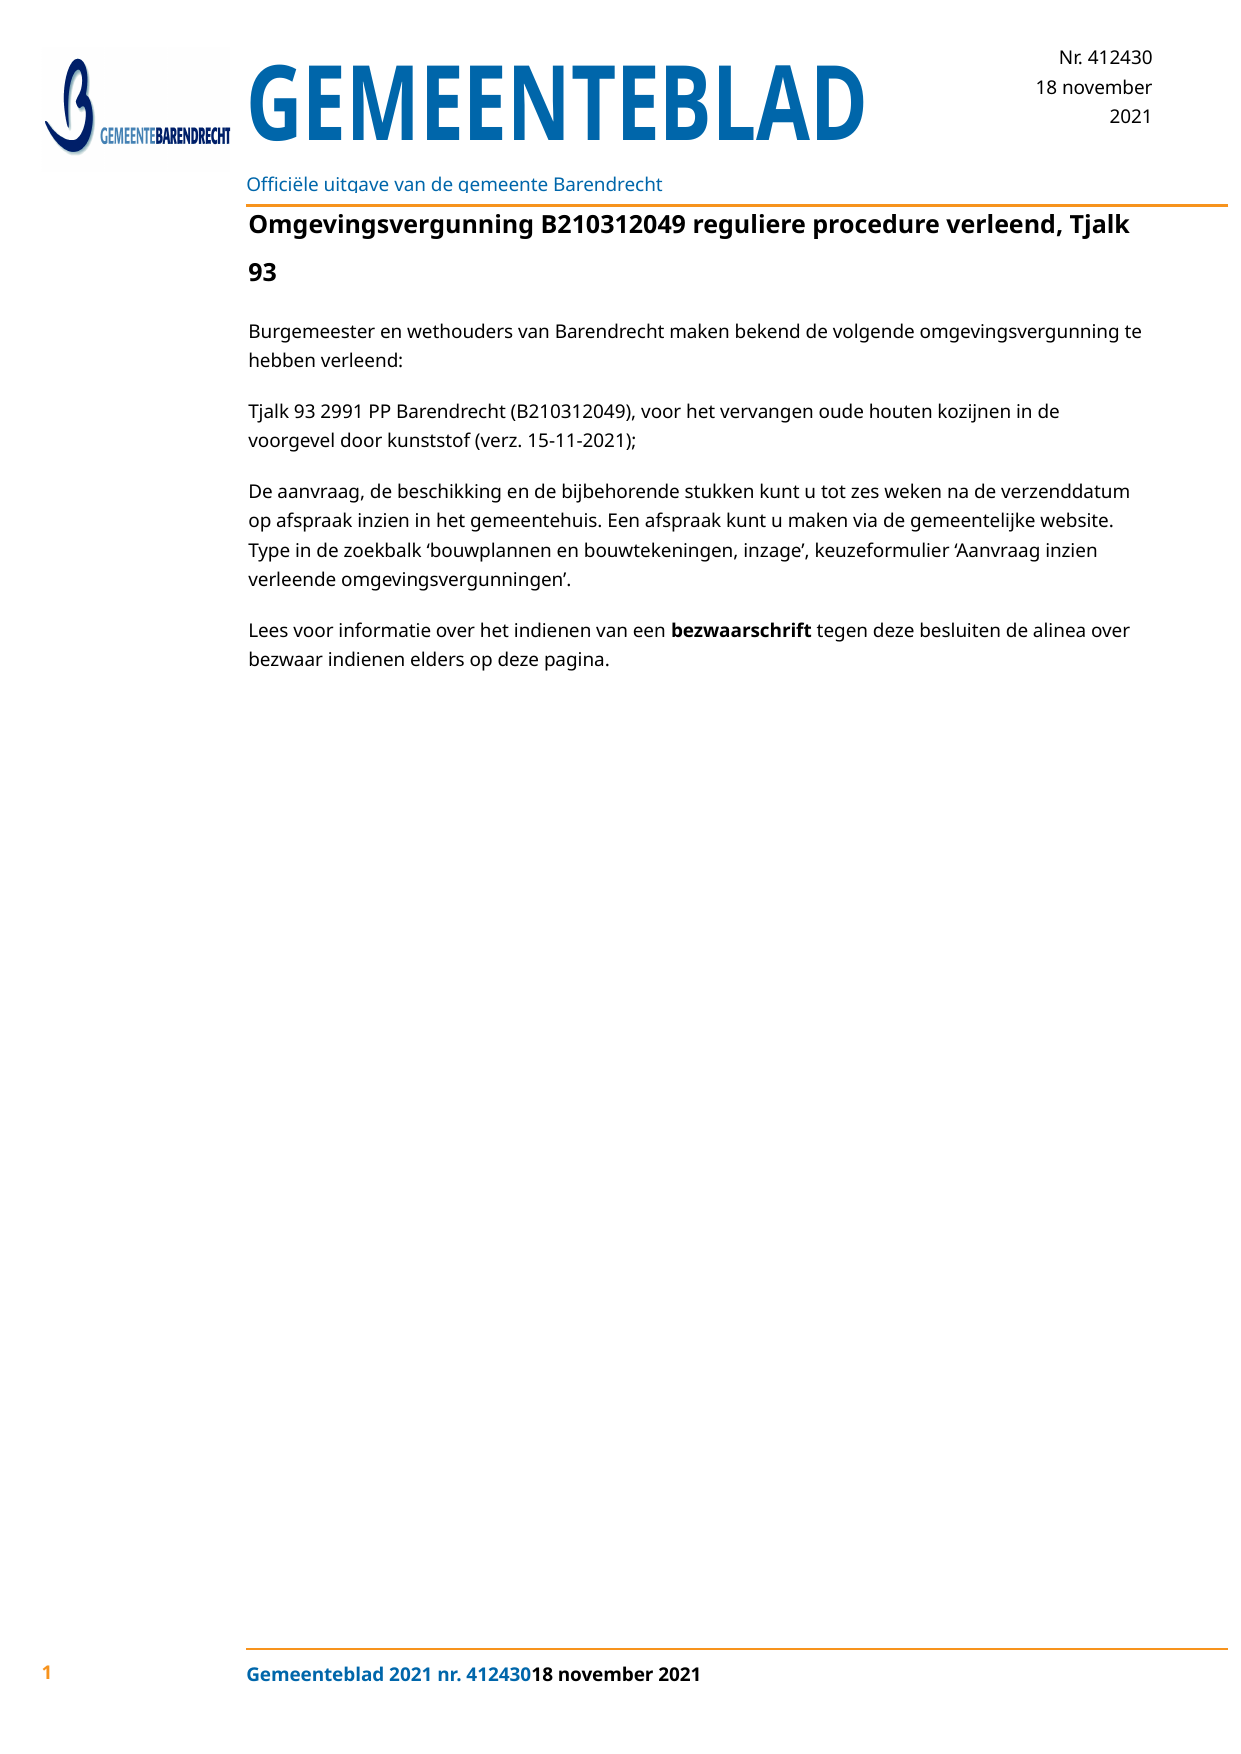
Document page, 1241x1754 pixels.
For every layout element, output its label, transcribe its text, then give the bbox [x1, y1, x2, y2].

text Burgemeester en wethouders van Barendrecht maken bekend de volgende omgevingsvergunning te hebben verleend: [248, 318, 1152, 373]
text Lees voor informatie over het indienen van een bezwaarschrift tegen deze besluiten de alinea over bezwaar indienen elders op deze pagina. [248, 617, 1152, 672]
text De aanvraag, de beschikking en de bijbehorende stukken kunt u tot zes weken na de verzenddatum op afspraak inzien in het gemeentehuis. Een afspraak kunt u maken via de gemeentelijke website. Type in de zoekbalk ‘bouwplannen en bouwtekeningen, inzage’, keuzeformulier ‘Aanvraag inzien verleende omgevingsvergunningen’. [248, 478, 1152, 592]
text Tjalk 93 2991 PP Barendrecht (B210312049), voor het vervangen oude houten kozijnen in de voorgevel door kunststof (verz. 15-11-2021); [248, 398, 1152, 453]
text Omgevingsvergunning B210312049 reguliere procedure verleend, Tjalk 93 [248, 207, 1152, 288]
picture [41, 47, 231, 172]
